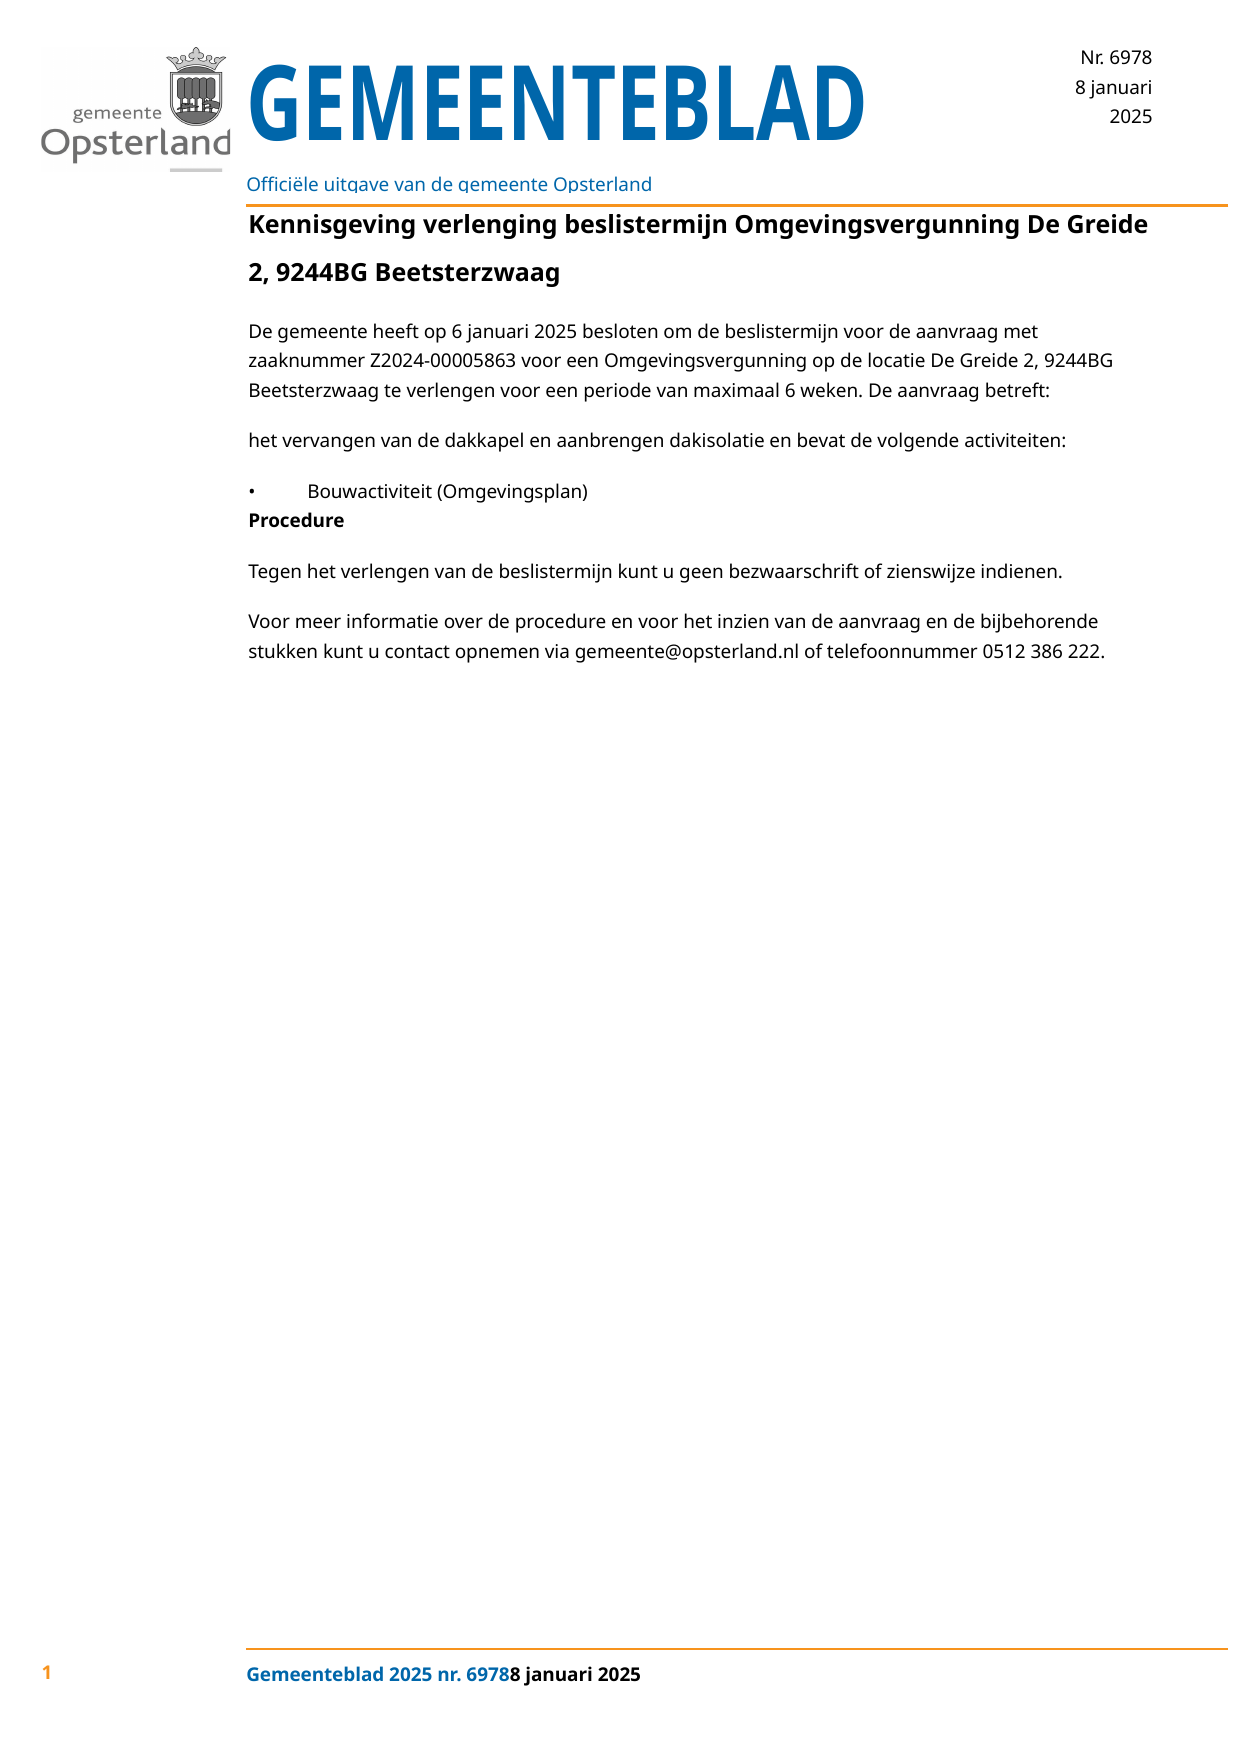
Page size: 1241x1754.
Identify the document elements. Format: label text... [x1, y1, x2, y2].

text het vervangen van de dakkapel en aanbrengen dakisolatie en bevat de volgende activiteiten: [248, 427, 1152, 453]
picture [41, 47, 231, 172]
text Tegen het verlengen van de beslistermijn kunt u geen bezwaarschrift of zienswijze indienen. [248, 558, 1152, 584]
text Voor meer informatie over de procedure en voor het inzien van de aanvraag en de bijbehorende stukken kunt u contact opnemen via gemeente@opsterland.nl of telefoonnummer 0512 386 222. [248, 608, 1152, 664]
text Procedure [248, 507, 1152, 533]
text Kennisgeving verlenging beslistermijn Omgevingsvergunning De Greide 2, 9244BG Beetsterzwaag [248, 207, 1152, 288]
text De gemeente heeft op 6 januari 2025 besloten om de beslistermijn voor de aanvraag met zaaknummer Z2024-00005863 voor een Omgevingsvergunning op de locatie De Greide 2, 9244BG Beetsterzwaag te verlengen voor een periode van maximaal 6 weken. De aanvraag betreft: [248, 318, 1152, 403]
list Bouwactiviteit (Omgevingsplan) [248, 478, 1152, 504]
